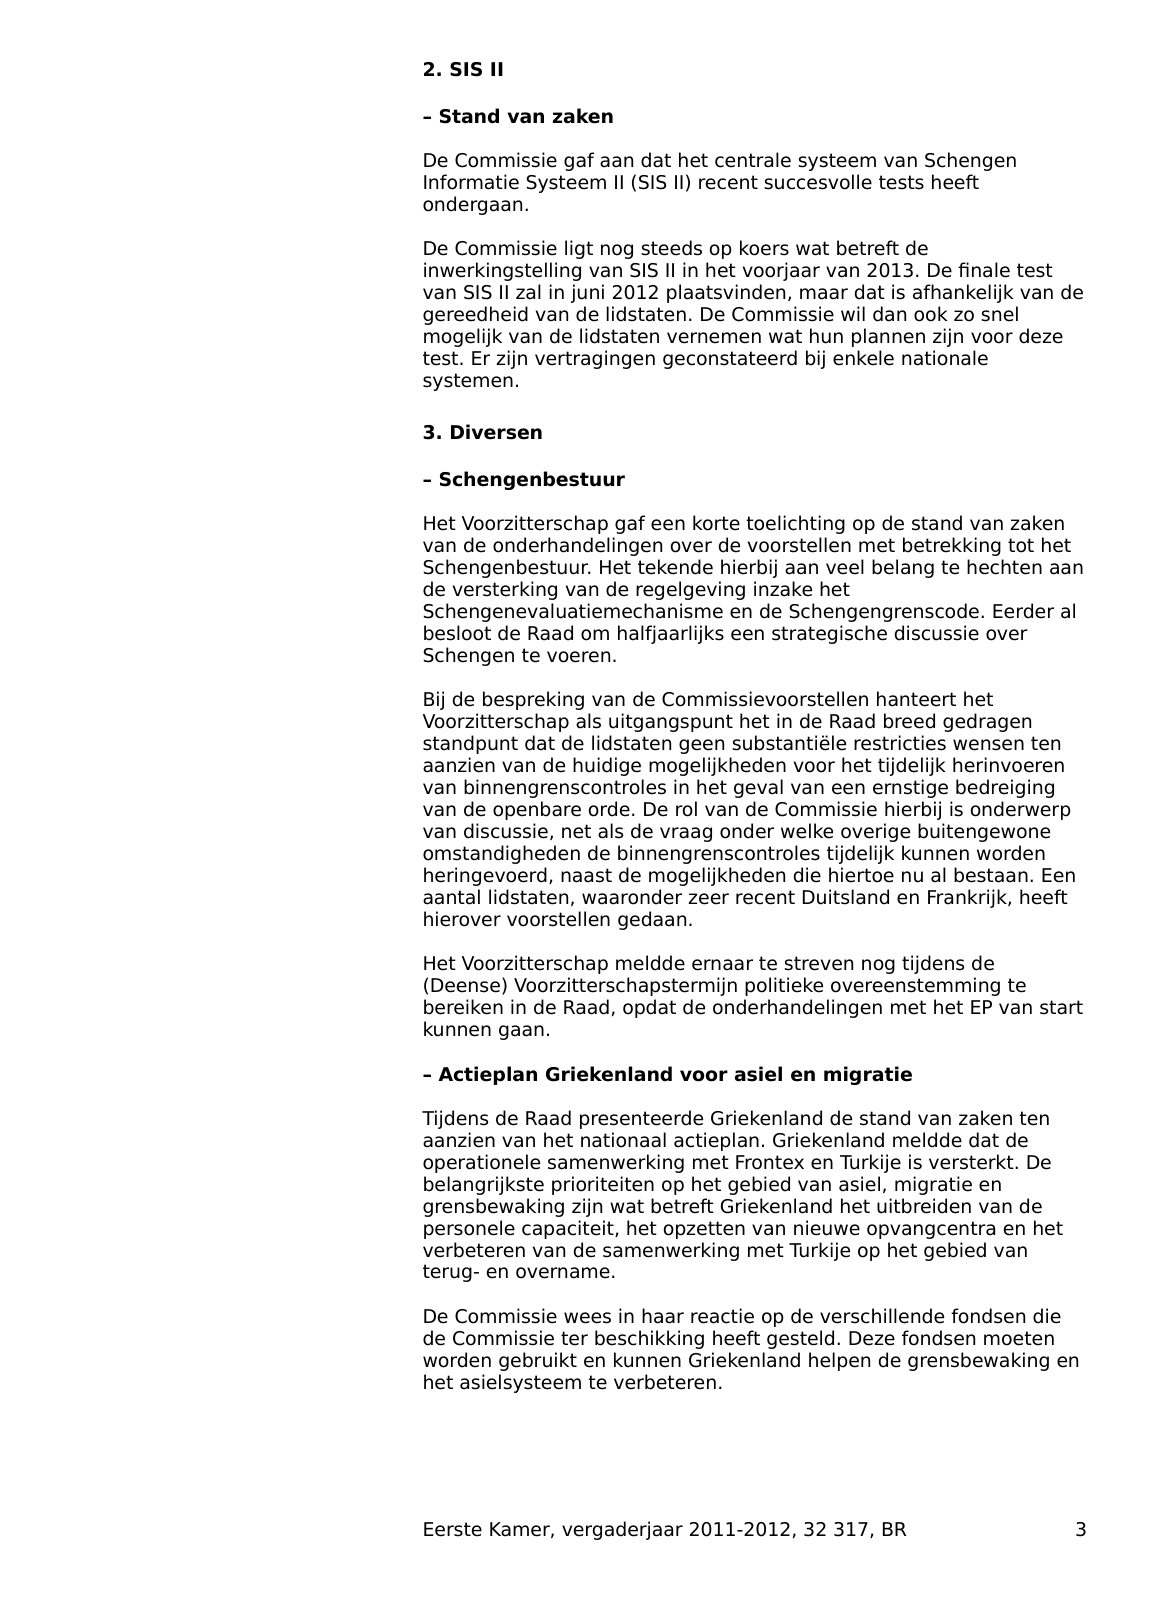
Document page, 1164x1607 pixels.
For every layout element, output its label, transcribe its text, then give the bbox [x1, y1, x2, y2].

subtitle 3. Diversen [422, 422, 1087, 444]
text Het Voorzitterschap gaf een korte toelichting op de stand van zaken van de onderhandelingen over de voorstellen met betrekking tot het Schengenbestuur. Het tekende hierbij aan veel belang te hechten aan de versterking van de regelgeving inzake het Schengenevaluatiemechanisme en de Schengengrenscode. Eerder al besloot de Raad om halfjaarlijks een strategische discussie over Schengen te voeren. [422, 513, 1087, 667]
subtitle – Actieplan Griekenland voor asiel en migratie [422, 1063, 1087, 1085]
subtitle – Schengenbestuur [422, 469, 1087, 491]
text Bij de bespreking van de Commissievoorstellen hanteert het Voorzitterschap als uitgangspunt het in de Raad breed gedragen standpunt dat de lidstaten geen substantiële restricties wensen ten aanzien van de huidige mogelijkheden voor het tijdelijk herinvoeren van binnengrenscontroles in het geval van een ernstige bedreiging van de openbare orde. De rol van de Commissie hierbij is onderwerp van discussie, net als de vraag onder welke overige buitengewone omstandigheden de binnengrenscontroles tijdelijk kunnen worden heringevoerd, naast de mogelijkheden die hiertoe nu al bestaan. Een aantal lidstaten, waaronder zeer recent Duitsland en Frankrijk, heeft hierover voorstellen gedaan. [422, 689, 1087, 931]
text De Commissie gaf aan dat het centrale systeem van Schengen Informatie Systeem II (SIS II) recent succesvolle tests heeft ondergaan. [422, 150, 1087, 216]
subtitle 2. SIS II [422, 59, 1087, 81]
text Het Voorzitterschap meldde ernaar te streven nog tijdens de (Deense) Voorzitterschapstermijn politieke overeenstemming te bereiken in de Raad, opdat de onderhandelingen met het EP van start kunnen gaan. [422, 953, 1087, 1041]
text De Commissie ligt nog steeds op koers wat betreft de inwerkingstelling van SIS II in het voorjaar van 2013. De finale test van SIS II zal in juni 2012 plaatsvinden, maar dat is afhankelijk van de gereedheid van de lidstaten. De Commissie wil dan ook zo snel mogelijk van de lidstaten vernemen wat hun plannen zijn voor deze test. Er zijn vertragingen geconstateerd bij enkele nationale systemen. [422, 238, 1087, 392]
subtitle – Stand van zaken [422, 106, 1087, 128]
text De Commissie wees in haar reactie op de verschillende fondsen die de Commissie ter beschikking heeft gesteld. Deze fondsen moeten worden gebruikt en kunnen Griekenland helpen de grensbewaking en het asielsysteem te verbeteren. [422, 1306, 1087, 1393]
text Tijdens de Raad presenteerde Griekenland de stand van zaken ten aanzien van het nationaal actieplan. Griekenland meldde dat de operationele samenwerking met Frontex en Turkije is versterkt. De belangrijkste prioriteiten op het gebied van asiel, migratie en grensbewaking zijn wat betreft Griekenland het uitbreiden van de personele capaciteit, het opzetten van nieuwe opvangcentra en het verbeteren van de samenwerking met Turkije op het gebied van terug- en overname. [422, 1108, 1087, 1283]
